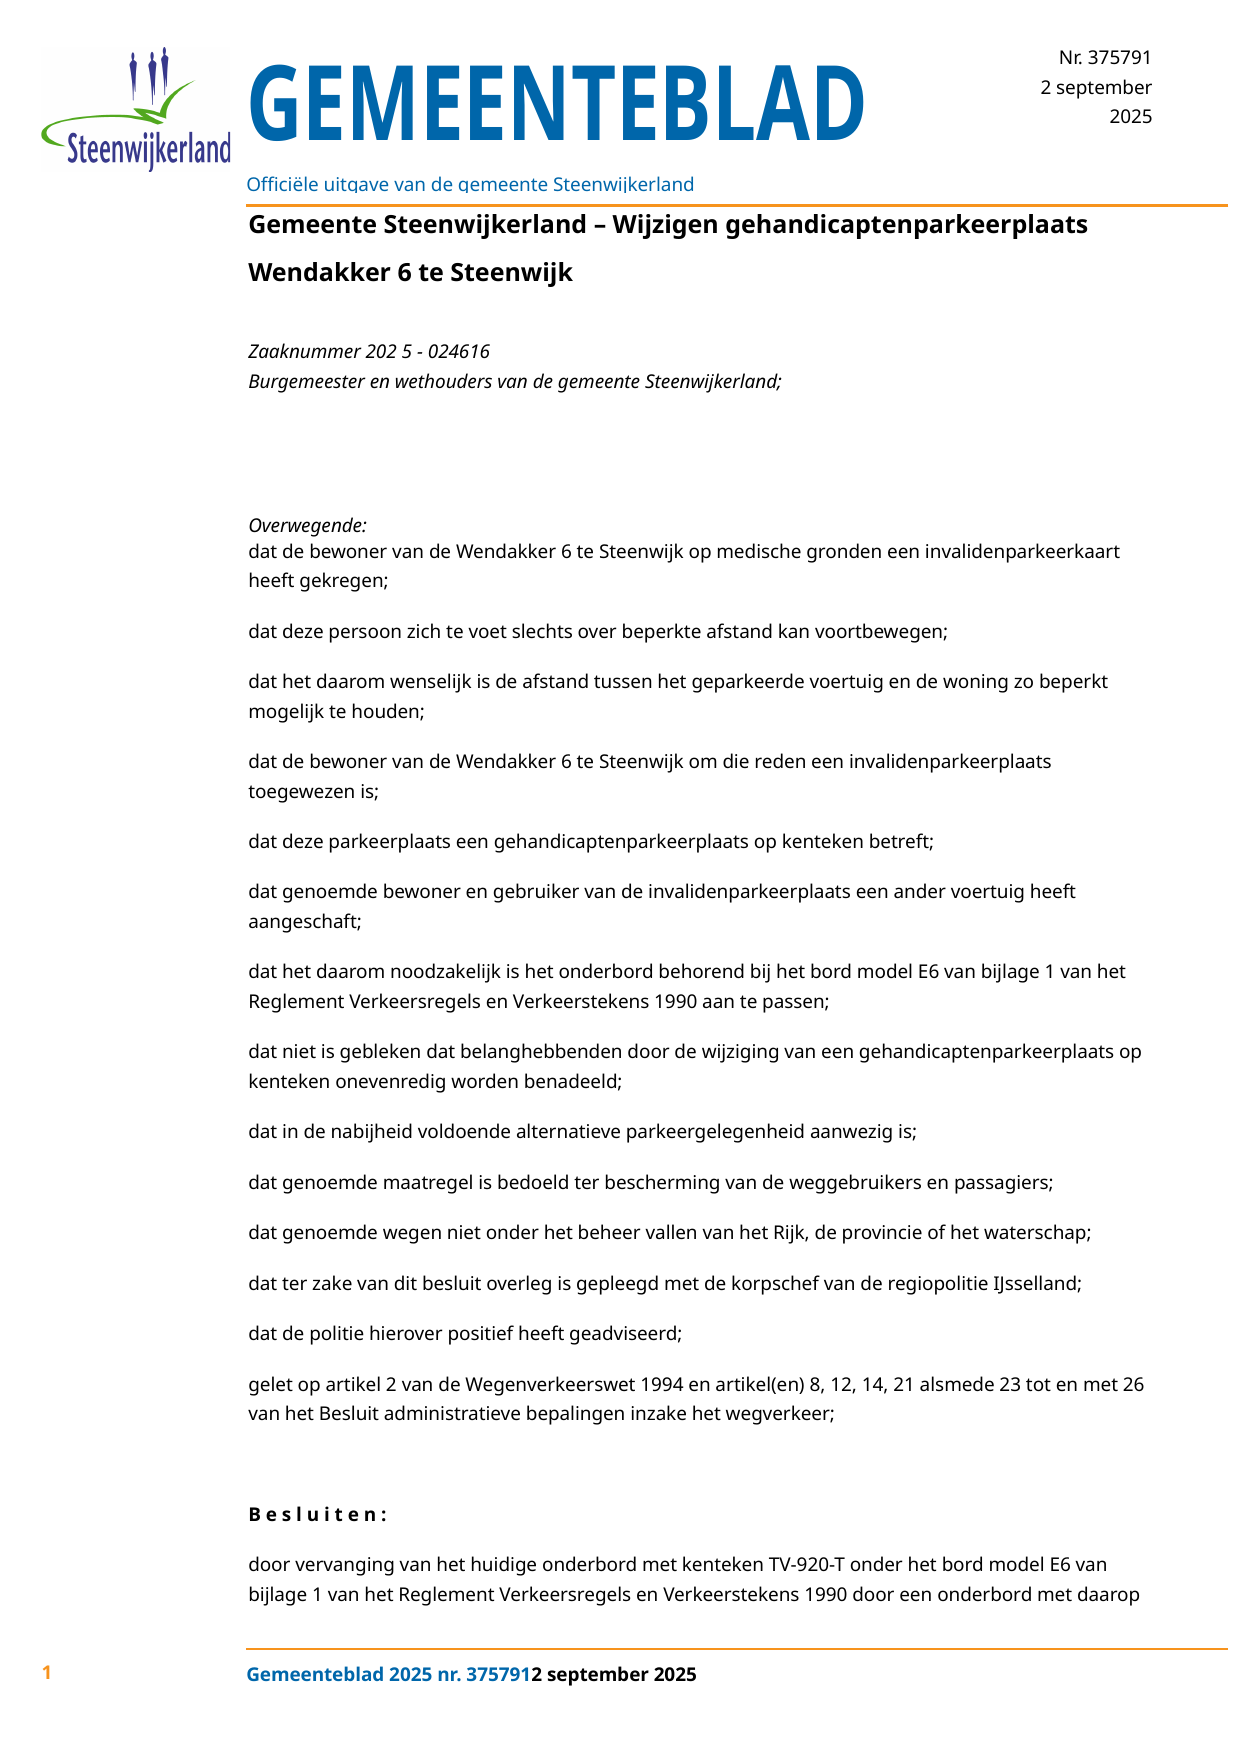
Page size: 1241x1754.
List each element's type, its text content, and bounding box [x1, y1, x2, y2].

text dat deze persoon zich te voet slechts over beperkte afstand kan voortbewegen; [248, 618, 1152, 644]
text dat het daarom wenselijk is de afstand tussen het geparkeerde voertuig en de woning zo beperkt mogelijk te houden; [248, 668, 1152, 724]
text gelet op artikel 2 van de Wegenverkeerswet 1994 en artikel(en) 8, 12, 14, 21 alsmede 23 tot en met 26 van het Besluit administratieve bepalingen inzake het wegverkeer; [248, 1371, 1152, 1426]
text dat de bewoner van de Wendakker 6 te Steenwijk op medische gronden een invalidenparkeerkaart heeft gekregen; [248, 538, 1152, 593]
text dat de bewoner van de Wendakker 6 te Steenwijk om die reden een invalidenparkeerplaats toegewezen is; [248, 748, 1152, 804]
text Burgemeester en wethouders van de gemeente Steenwijkerland; [248, 368, 1152, 394]
text dat genoemde maatregel is bedoeld ter bescherming van de weggebruikers en passagiers; [248, 1169, 1152, 1195]
text Zaaknummer 202 5 - 024616 [248, 339, 1152, 364]
text dat niet is gebleken dat belanghebbenden door de wijziging van een gehandicaptenparkeerplaats op kenteken onevenredig worden benadeeld; [248, 1039, 1152, 1094]
picture [41, 47, 231, 172]
text Gemeente Steenwijkerland – Wijzigen gehandicaptenparkeerplaats Wendakker 6 te Steenwijk [248, 207, 1152, 288]
text Overwegende: [248, 512, 1152, 538]
text dat de politie hierover positief heeft geadviseerd; [248, 1320, 1152, 1346]
text dat deze parkeerplaats een gehandicaptenparkeerplaats op kenteken betreft; [248, 828, 1152, 854]
text dat in de nabijheid voldoende alternatieve parkeergelegenheid aanwezig is; [248, 1119, 1152, 1144]
text dat genoemde bewoner en gebruiker van de invalidenparkeerplaats een ander voertuig heeft aangeschaft; [248, 879, 1152, 934]
text dat genoemde wegen niet onder het beheer vallen van het Rijk, de provincie of het waterschap; [248, 1219, 1152, 1245]
text B e s l u i t e n : [248, 1501, 1152, 1527]
text dat ter zake van dit besluit overleg is gepleegd met de korpschef van de regiopolitie IJsselland; [248, 1270, 1152, 1296]
text dat het daarom noodzakelijk is het onderbord behorend bij het bord model E6 van bijlage 1 van het Reglement Verkeersregels en Verkeerstekens 1990 aan te passen; [248, 959, 1152, 1014]
text door vervanging van het huidige onderbord met kenteken TV-920-T onder het bord model E6 van bijlage 1 van het Reglement Verkeersregels en Verkeerstekens 1990 door een onderbord met daarop [248, 1552, 1152, 1607]
